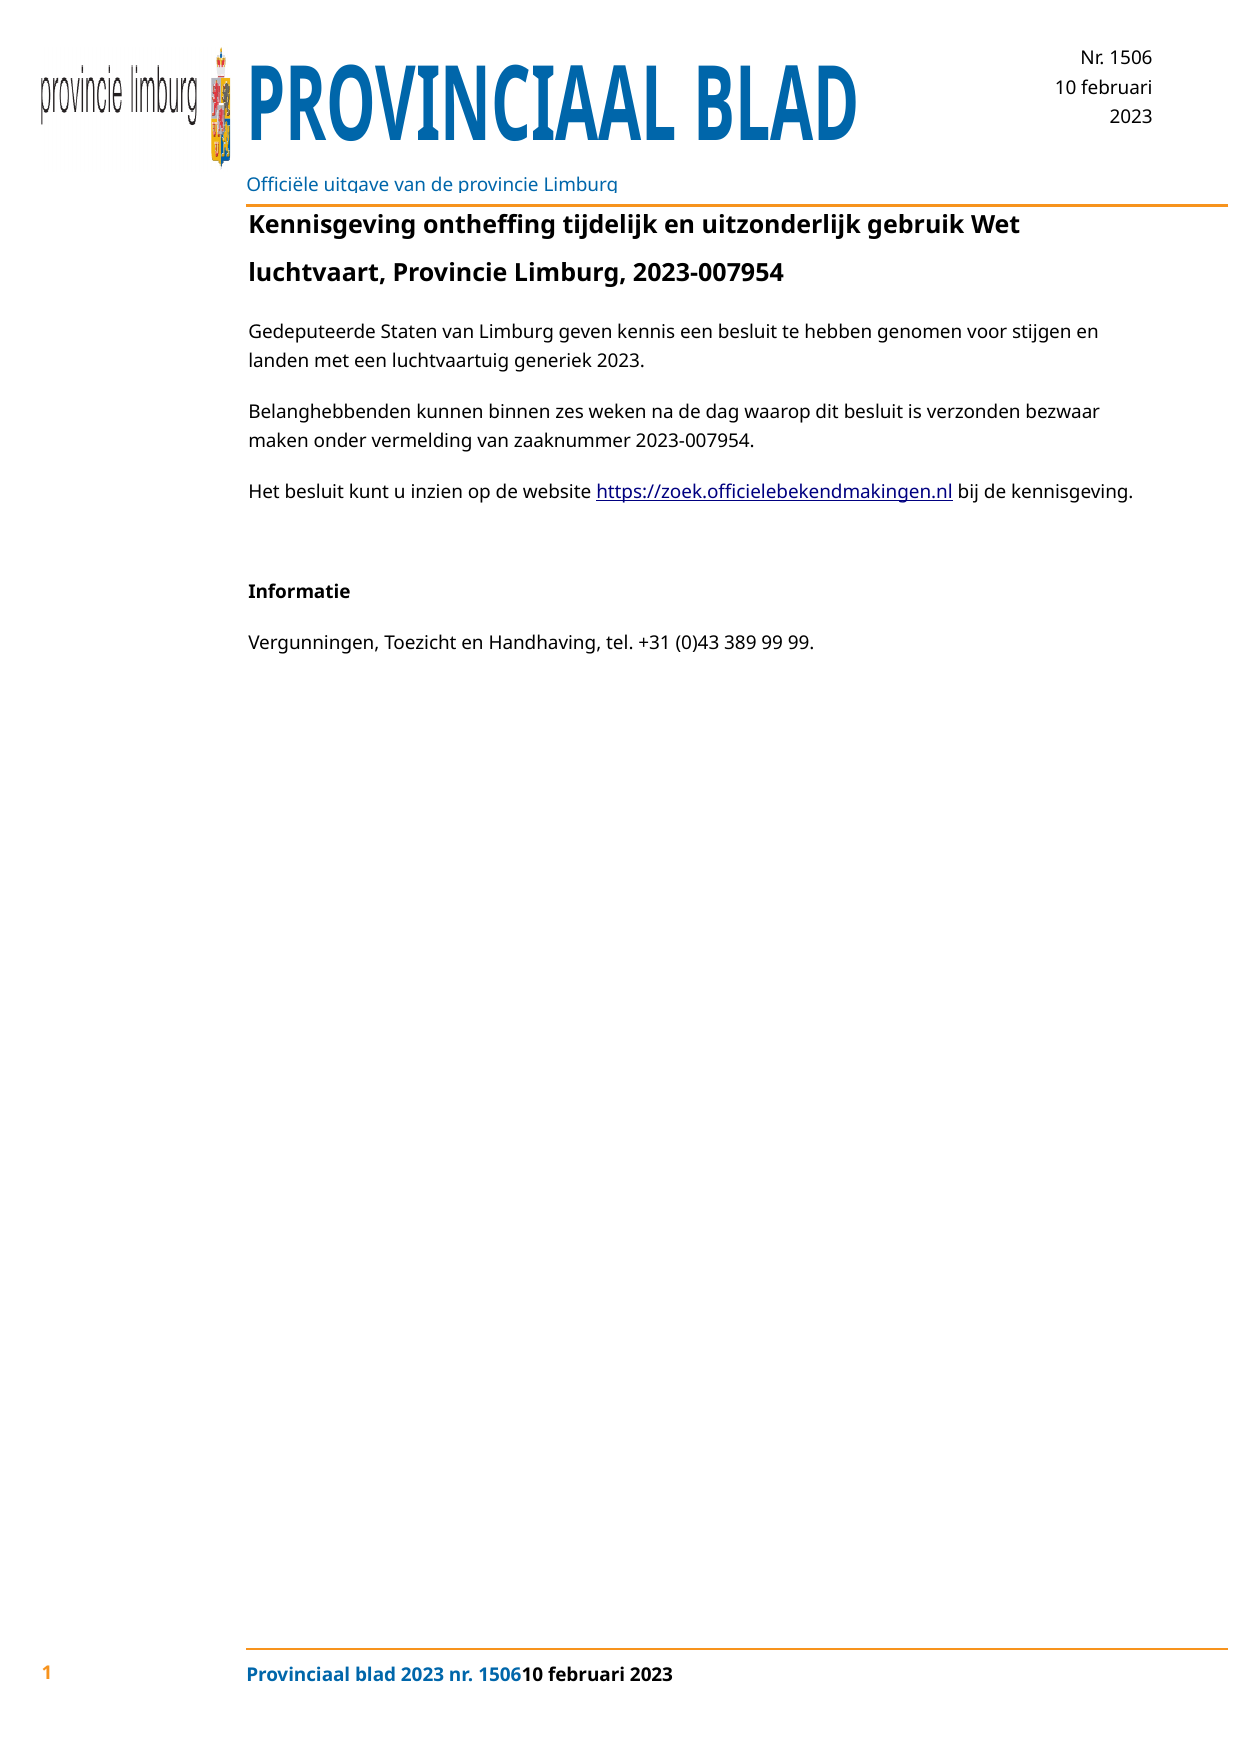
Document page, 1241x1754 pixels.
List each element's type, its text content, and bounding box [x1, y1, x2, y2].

text Vergunningen, Toezicht en Handhaving, tel. +31 (0)43 389 99 99. [248, 629, 1152, 655]
text Het besluit kunt u inzien op de website https://zoek.officielebekendmakingen.nl bij de kennisgeving. [248, 478, 1152, 504]
picture [41, 47, 231, 172]
text Gedeputeerde Staten van Limburg geven kennis een besluit te hebben genomen voor stijgen en landen met een luchtvaartuig generiek 2023. [248, 318, 1152, 373]
text Kennisgeving ontheffing tijdelijk en uitzonderlijk gebruik Wet luchtvaart, Provincie Limburg, 2023-007954 [248, 207, 1152, 288]
text Informatie [248, 579, 1152, 604]
text Belanghebbenden kunnen binnen zes weken na de dag waarop dit besluit is verzonden bezwaar maken onder vermelding van zaaknummer 2023-007954. [248, 398, 1152, 453]
